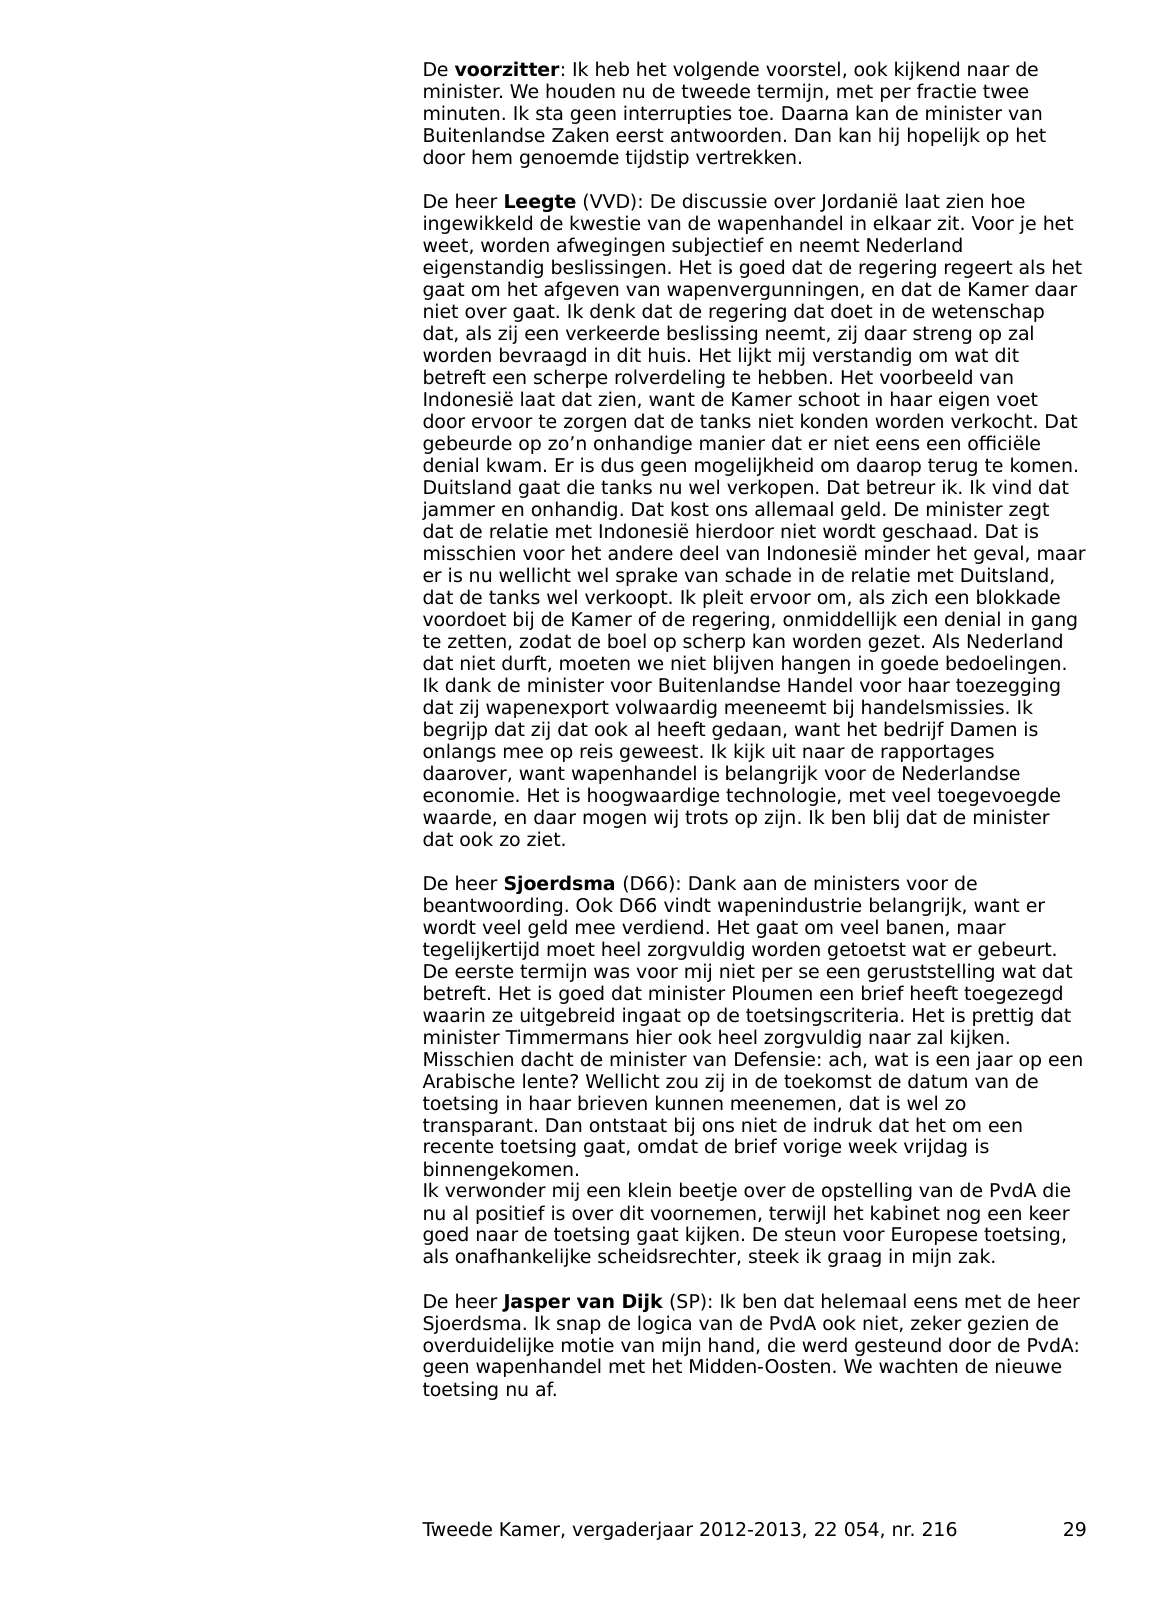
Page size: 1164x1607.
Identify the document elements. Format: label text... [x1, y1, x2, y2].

text Ik verwonder mij een klein beetje over de opstelling van de PvdA die nu al positief is over dit voornemen, terwijl het kabinet nog een keer goed naar de toetsing gaat kijken. De steun voor Europese toetsing, als onafhankelijke scheidsrechter, steek ik graag in mijn zak. [422, 1180, 1087, 1268]
text De heer Leegte (VVD): De discussie over Jordanië laat zien hoe ingewikkeld de kwestie van de wapenhandel in elkaar zit. Voor je het weet, worden afwegingen subjectief en neemt Nederland eigenstandig beslissingen. Het is goed dat de regering regeert als het gaat om het afgeven van wapenvergunningen, en dat de Kamer daar niet over gaat. Ik denk dat de regering dat doet in de wetenschap dat, als zij een verkeerde beslissing neemt, zij daar streng op zal worden bevraagd in dit huis. Het lijkt mij verstandig om wat dit betreft een scherpe rolverdeling te hebben. Het voorbeeld van Indonesië laat dat zien, want de Kamer schoot in haar eigen voet door ervoor te zorgen dat de tanks niet konden worden verkocht. Dat gebeurde op zo’n onhandige manier dat er niet eens een officiële denial kwam. Er is dus geen mogelijkheid om daarop terug te komen. Duitsland gaat die tanks nu wel verkopen. Dat betreur ik. Ik vind dat jammer en onhandig. Dat kost ons allemaal geld. De minister zegt dat de relatie met Indonesië hierdoor niet wordt geschaad. Dat is misschien voor het andere deel van Indonesië minder het geval, maar er is nu wellicht wel sprake van schade in de relatie met Duitsland, dat de tanks wel verkoopt. Ik pleit ervoor om, als zich een blokkade voordoet bij de Kamer of de regering, onmiddellijk een denial in gang te zetten, zodat de boel op scherp kan worden gezet. Als Nederland dat niet durft, moeten we niet blijven hangen in goede bedoelingen. [422, 191, 1087, 675]
text Ik dank de minister voor Buitenlandse Handel voor haar toezegging dat zij wapenexport volwaardig meeneemt bij handelsmissies. Ik begrijp dat zij dat ook al heeft gedaan, want het bedrijf Damen is onlangs mee op reis geweest. Ik kijk uit naar de rapportages daarover, want wapenhandel is belangrijk voor de Nederlandse economie. Het is hoogwaardige technologie, met veel toegevoegde waarde, en daar mogen wij trots op zijn. Ik ben blij dat de minister dat ook zo ziet. [422, 675, 1087, 851]
text De voorzitter: Ik heb het volgende voorstel, ook kijkend naar de minister. We houden nu de tweede termijn, met per fractie twee minuten. Ik sta geen interrupties toe. Daarna kan de minister van Buitenlandse Zaken eerst antwoorden. Dan kan hij hopelijk op het door hem genoemde tijdstip vertrekken. [422, 59, 1087, 169]
text De heer Sjoerdsma (D66): Dank aan de ministers voor de beantwoording. Ook D66 vindt wapenindustrie belangrijk, want er wordt veel geld mee verdiend. Het gaat om veel banen, maar tegelijkertijd moet heel zorgvuldig worden getoetst wat er gebeurt. De eerste termijn was voor mij niet per se een geruststelling wat dat betreft. Het is goed dat minister Ploumen een brief heeft toegezegd waarin ze uitgebreid ingaat op de toetsingscriteria. Het is prettig dat minister Timmermans hier ook heel zorgvuldig naar zal kijken. Misschien dacht de minister van Defensie: ach, wat is een jaar op een Arabische lente? Wellicht zou zij in de toekomst de datum van de toetsing in haar brieven kunnen meenemen, dat is wel zo transparant. Dan ontstaat bij ons niet de indruk dat het om een recente toetsing gaat, omdat de brief vorige week vrijdag is binnengekomen. [422, 873, 1087, 1180]
text De heer Jasper van Dijk (SP): Ik ben dat helemaal eens met de heer Sjoerdsma. Ik snap de logica van de PvdA ook niet, zeker gezien de overduidelijke motie van mijn hand, die werd gesteund door de PvdA: geen wapenhandel met het Midden-Oosten. We wachten de nieuwe toetsing nu af. [422, 1291, 1087, 1400]
